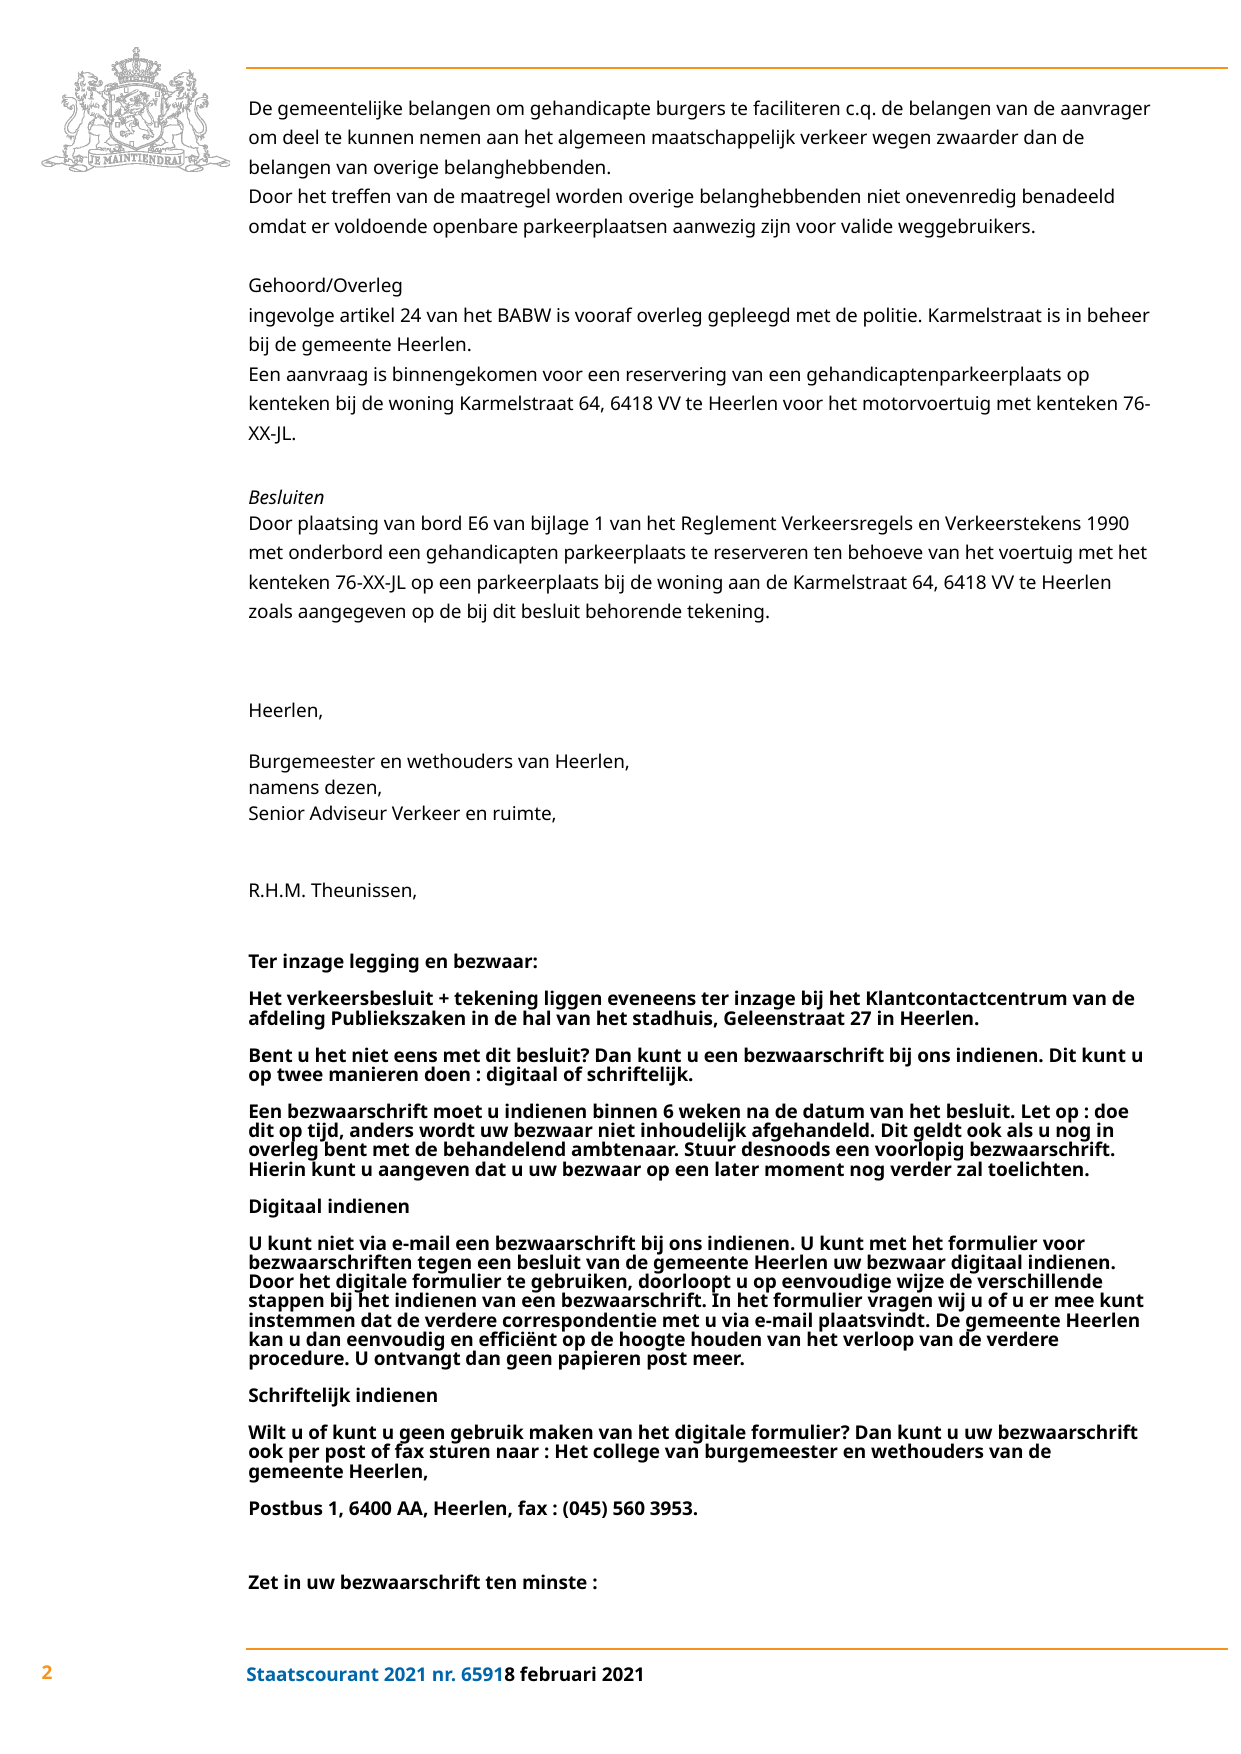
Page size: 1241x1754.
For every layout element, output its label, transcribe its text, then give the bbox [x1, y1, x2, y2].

text De gemeentelijke belangen om gehandicapte burgers te faciliteren c.q. de belangen van de aanvrager om deel te kunnen nemen aan het algemeen maatschappelijk verkeer wegen zwaarder dan de belangen van overige belanghebbenden. [248, 95, 1152, 180]
text Bent u het niet eens met dit besluit? Dan kunt u een bezwaarschrift bij ons indienen. Dit kunt u op twee manieren doen : digitaal of schriftelijk. [248, 1047, 1152, 1085]
text Postbus 1, 6400 AA, Heerlen, fax : (045) 560 3953. [248, 1500, 1152, 1519]
text Schriftelijk indienen [248, 1387, 1152, 1406]
text Door het treffen van de maatregel worden overige belanghebbenden niet onevenredig benadeeld omdat er voldoende openbare parkeerplaatsen aanwezig zijn voor valide weggebruikers. [248, 183, 1152, 239]
text Zet in uw bezwaarschrift ten minste : [248, 1574, 1152, 1593]
text Het verkeersbesluit + tekening liggen eveneens ter inzage bij het Klantcontactcentrum van de afdeling Publiekszaken in de hal van het stadhuis, Geleenstraat 27 in Heerlen. [248, 990, 1152, 1029]
text Een aanvraag is binnengekomen voor een reservering van een gehandicaptenparkeerplaats op kenteken bij de woning Karmelstraat 64, 6418 VV te Heerlen voor het motorvoertuig met kenteken 76-XX-JL. [248, 361, 1152, 446]
text R.H.M. Theunissen, [248, 877, 1152, 903]
text ingevolge artikel 24 van het BABW is vooraf overleg gepleegd met de politie. Karmelstraat is in beheer bij de gemeente Heerlen. [248, 302, 1152, 357]
text Senior Adviseur Verkeer en ruimte, [248, 800, 1152, 826]
picture [41, 47, 231, 172]
text Gehoord/Overleg [248, 272, 1152, 298]
text U kunt niet via e-mail een bezwaarschrift bij ons indienen. U kunt met het formulier voor bezwaarschriften tegen een besluit van de gemeente Heerlen uw bezwaar digitaal indienen. Door het digitale formulier te gebruiken, doorloopt u op eenvoudige wijze de verschillende stappen bij het indienen van een bezwaarschrift. In het formulier vragen wij u of u er mee kunt instemmen dat de verdere correspondentie met u via e-mail plaatsvindt. De gemeente Heerlen kan u dan eenvoudig en efficiënt op de hoogte houden van het verloop van de verdere procedure. U ontvangt dan geen papieren post meer. [248, 1234, 1152, 1369]
text Digitaal indienen [248, 1198, 1152, 1217]
text Door plaatsing van bord E6 van bijlage 1 van het Reglement Verkeersregels en Verkeerstekens 1990 met onderbord een gehandicapten parkeerplaats te reserveren ten behoeve van het voertuig met het kenteken 76-XX-JL op een parkeerplaats bij de woning aan de Karmelstraat 64, 6418 VV te Heerlen zoals aangegeven op de bij dit besluit behorende tekening. [248, 510, 1152, 624]
text Burgemeester en wethouders van Heerlen, [248, 748, 1152, 774]
text namens dezen, [248, 774, 1152, 800]
text Wilt u of kunt u geen gebruik maken van het digitale formulier? Dan kunt u uw bezwaarschrift ook per post of fax sturen naar : Het college van burgemeester en wethouders van de gemeente Heerlen, [248, 1424, 1152, 1482]
text Besluiten [248, 484, 1152, 510]
text Ter inzage legging en bezwaar: [248, 953, 1152, 973]
text Een bezwaarschrift moet u indienen binnen 6 weken na de datum van het besluit. Let op : doe dit op tijd, anders wordt uw bezwaar niet inhoudelijk afgehandeld. Dit geldt ook als u nog in overleg bent met de behandelend ambtenaar. Stuur desnoods een voorlopig bezwaarschrift. Hierin kunt u aangeven dat u uw bezwaar op een later moment nog verder zal toelichten. [248, 1103, 1152, 1180]
text Heerlen, [248, 697, 1152, 723]
